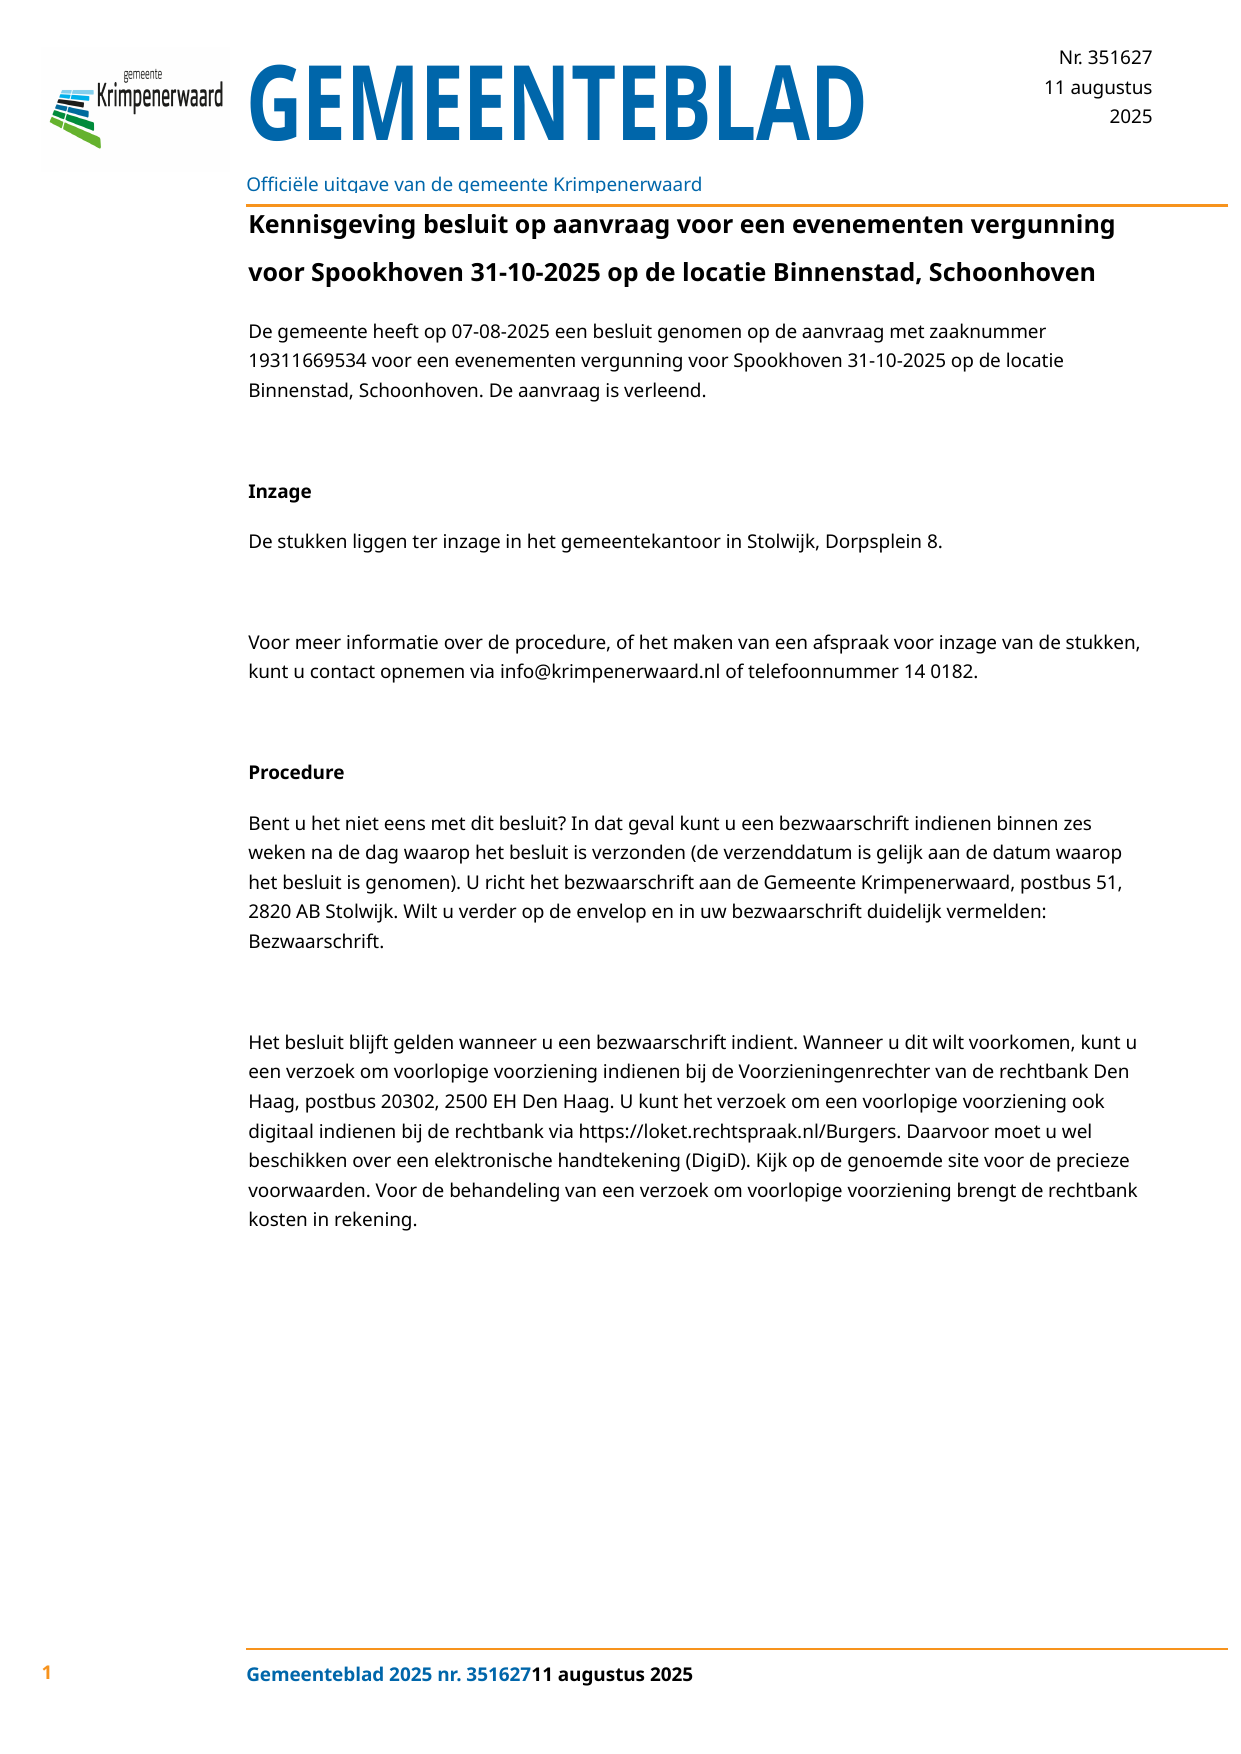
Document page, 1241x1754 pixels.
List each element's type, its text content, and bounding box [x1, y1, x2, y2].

text Kennisgeving besluit op aanvraag voor een evenementen vergunning voor Spookhoven 31-10-2025 op de locatie Binnenstad, Schoonhoven [248, 207, 1152, 288]
picture [41, 47, 231, 172]
text De stukken liggen ter inzage in het gemeentekantoor in Stolwijk, Dorpsplein 8. [248, 528, 1152, 554]
text De gemeente heeft op 07-08-2025 een besluit genomen op de aanvraag met zaaknummer 19311669534 voor een evenementen vergunning voor Spookhoven 31-10-2025 op de locatie Binnenstad, Schoonhoven. De aanvraag is verleend. [248, 318, 1152, 403]
text Het besluit blijft gelden wanneer u een bezwaarschrift indient. Wanneer u dit wilt voorkomen, kunt u een verzoek om voorlopige voorziening indienen bij de Voorzieningenrechter van de rechtbank Den Haag, postbus 20302, 2500 EH Den Haag. U kunt het verzoek om een voorlopige voorziening ook digitaal indienen bij de rechtbank via https://loket.rechtspraak.nl/Burgers. Daarvoor moet u wel beschikken over een elektronische handtekening (DigiD). Kijk op de genoemde site voor de precieze voorwaarden. Voor de behandeling van een verzoek om voorlopige voorziening brengt de rechtbank kosten in rekening. [248, 1029, 1152, 1232]
text Inzage [248, 478, 1152, 504]
text Voor meer informatie over de procedure, of het maken van een afspraak voor inzage van de stukken, kunt u contact opnemen via info@krimpenerwaard.nl of telefoonnummer 14 0182. [248, 629, 1152, 684]
text Bent u het niet eens met dit besluit? In dat geval kunt u een bezwaarschrift indienen binnen zes weken na de dag waarop het besluit is verzonden (de verzenddatum is gelijk aan de datum waarop het besluit is genomen). U richt het bezwaarschrift aan de Gemeente Krimpenerwaard, postbus 51, 2820 AB Stolwijk. Wilt u verder op de envelop en in uw bezwaarschrift duidelijk vermelden: Bezwaarschrift. [248, 810, 1152, 954]
text Procedure [248, 759, 1152, 785]
